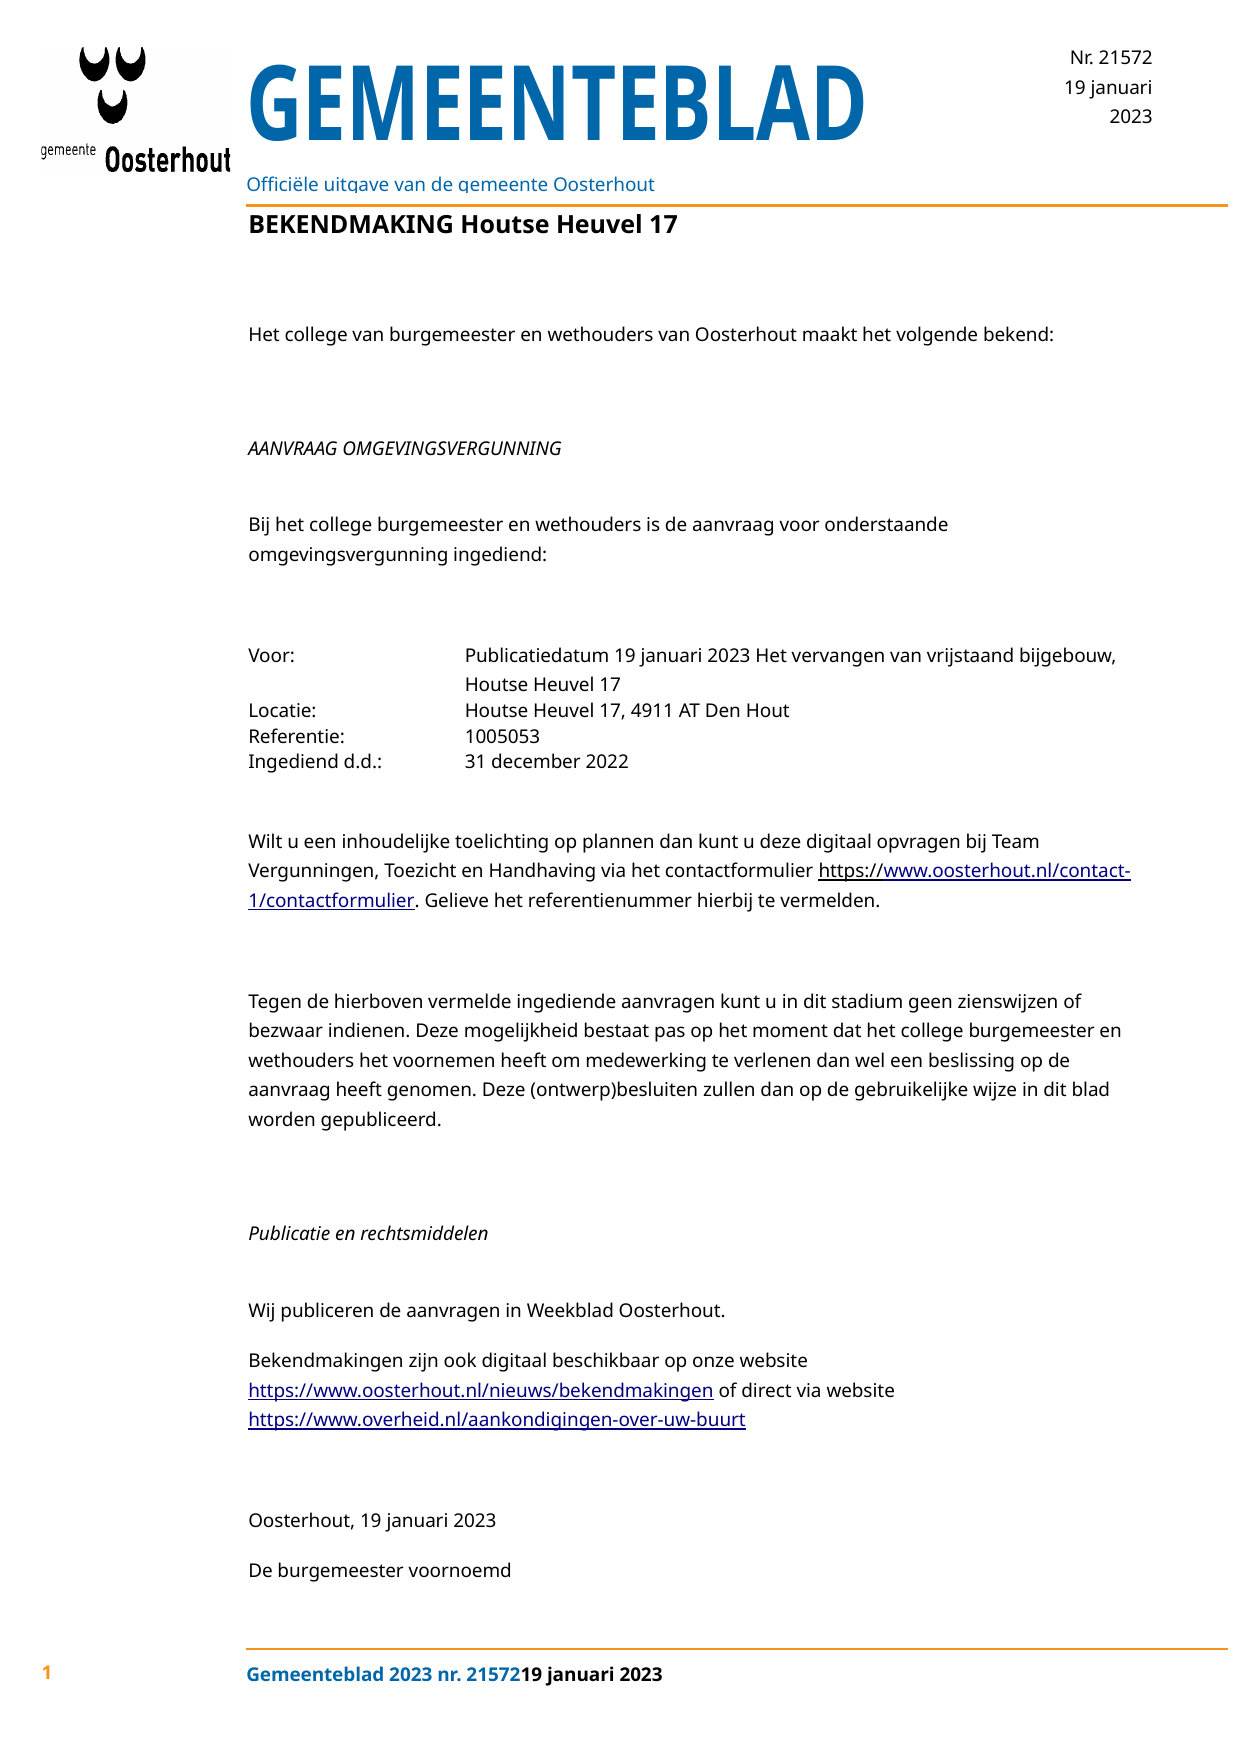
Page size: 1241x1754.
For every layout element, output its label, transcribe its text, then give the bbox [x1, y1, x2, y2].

table_cell Houtse Heuvel 17, 4911 AT Den Hout [465, 697, 1152, 723]
table_header Voor: [248, 642, 464, 697]
text Het college van burgemeester en wethouders van Oosterhout maakt het volgende bekend: [248, 321, 1152, 346]
table_cell Ingediend d.d.: [248, 749, 464, 774]
table_cell Referentie: [248, 723, 464, 748]
text Wilt u een inhoudelijke toelichting op plannen dan kunt u deze digitaal opvragen bij Team Vergunningen, Toezicht en Handhaving via het contactformulier https://www.oosterhout.nl/contact-1/contactformulier. Gelieve het referentienummer hierbij te vermelden. [248, 828, 1152, 913]
text Publicatie en rechtsmiddelen [248, 1221, 1152, 1246]
text Oosterhout, 19 januari 2023 [248, 1507, 1152, 1533]
text BEKENDMAKING Houtse Heuvel 17 [248, 207, 1152, 241]
table_cell 31 december 2022 [465, 749, 1152, 774]
text Tegen de hierboven vermelde ingediende aanvragen kunt u in dit stadium geen zienswijzen of bezwaar indienen. Deze mogelijkheid bestaat pas op het moment dat het college burgemeester en wethouders het voornemen heeft om medewerking te verlenen dan wel een beslissing op de aanvraag heeft genomen. Deze (ontwerp)besluiten zullen dan op de gebruikelijke wijze in dit blad worden gepubliceerd. [248, 988, 1152, 1132]
table_cell Locatie: [248, 697, 464, 723]
table_header Publicatiedatum 19 januari 2023 Het vervangen van vrijstaand bijgebouw, Houtse Heuvel 17 [465, 642, 1152, 697]
text De burgemeester voornoemd [248, 1558, 1152, 1583]
table_cell 1005053 [465, 723, 1152, 748]
text AANVRAAG OMGEVINGSVERGUNNING [248, 435, 1152, 461]
picture [41, 47, 231, 172]
text Bij het college burgemeester en wethouders is de aanvraag voor onderstaande omgevingsvergunning ingediend: [248, 511, 1152, 567]
text Bekendmakingen zijn ook digitaal beschikbaar op onze website https://www.oosterhout.nl/nieuws/bekendmakingen of direct via website https://www.overheid.nl/aankondigingen-over-uw-buurt [248, 1347, 1152, 1432]
text Wij publiceren de aanvragen in Weekblad Oosterhout. [248, 1297, 1152, 1322]
